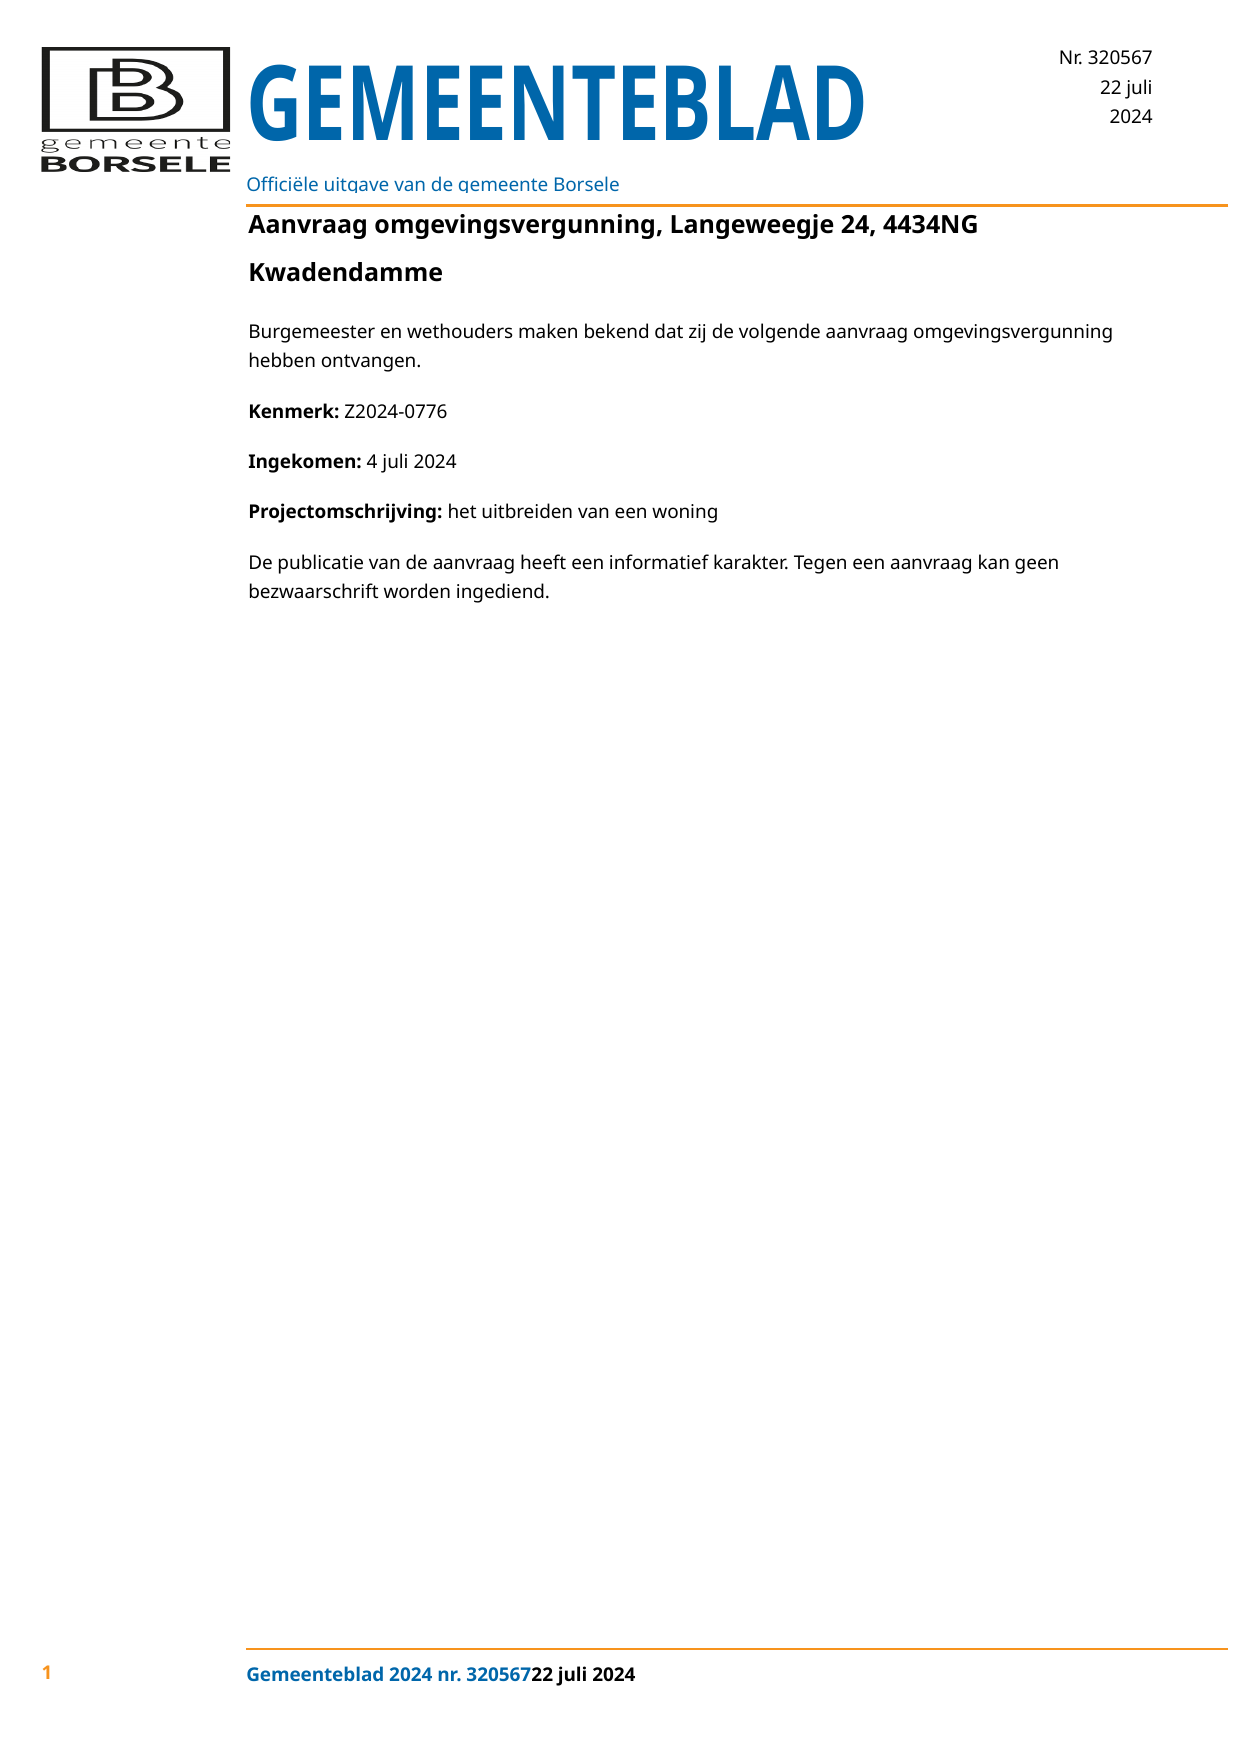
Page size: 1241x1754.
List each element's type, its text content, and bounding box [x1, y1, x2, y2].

text De publicatie van de aanvraag heeft een informatief karakter. Tegen een aanvraag kan geen bezwaarschrift worden ingediend. [248, 549, 1152, 604]
picture [41, 47, 231, 172]
text Burgemeester en wethouders maken bekend dat zij de volgende aanvraag omgevingsvergunning hebben ontvangen. [248, 318, 1152, 373]
text Kenmerk: Z2024-0776 [248, 398, 1152, 424]
text Aanvraag omgevingsvergunning, Langeweegje 24, 4434NG Kwadendamme [248, 207, 1152, 288]
text Ingekomen: 4 juli 2024 [248, 448, 1152, 474]
text Projectomschrijving: het uitbreiden van een woning [248, 499, 1152, 524]
